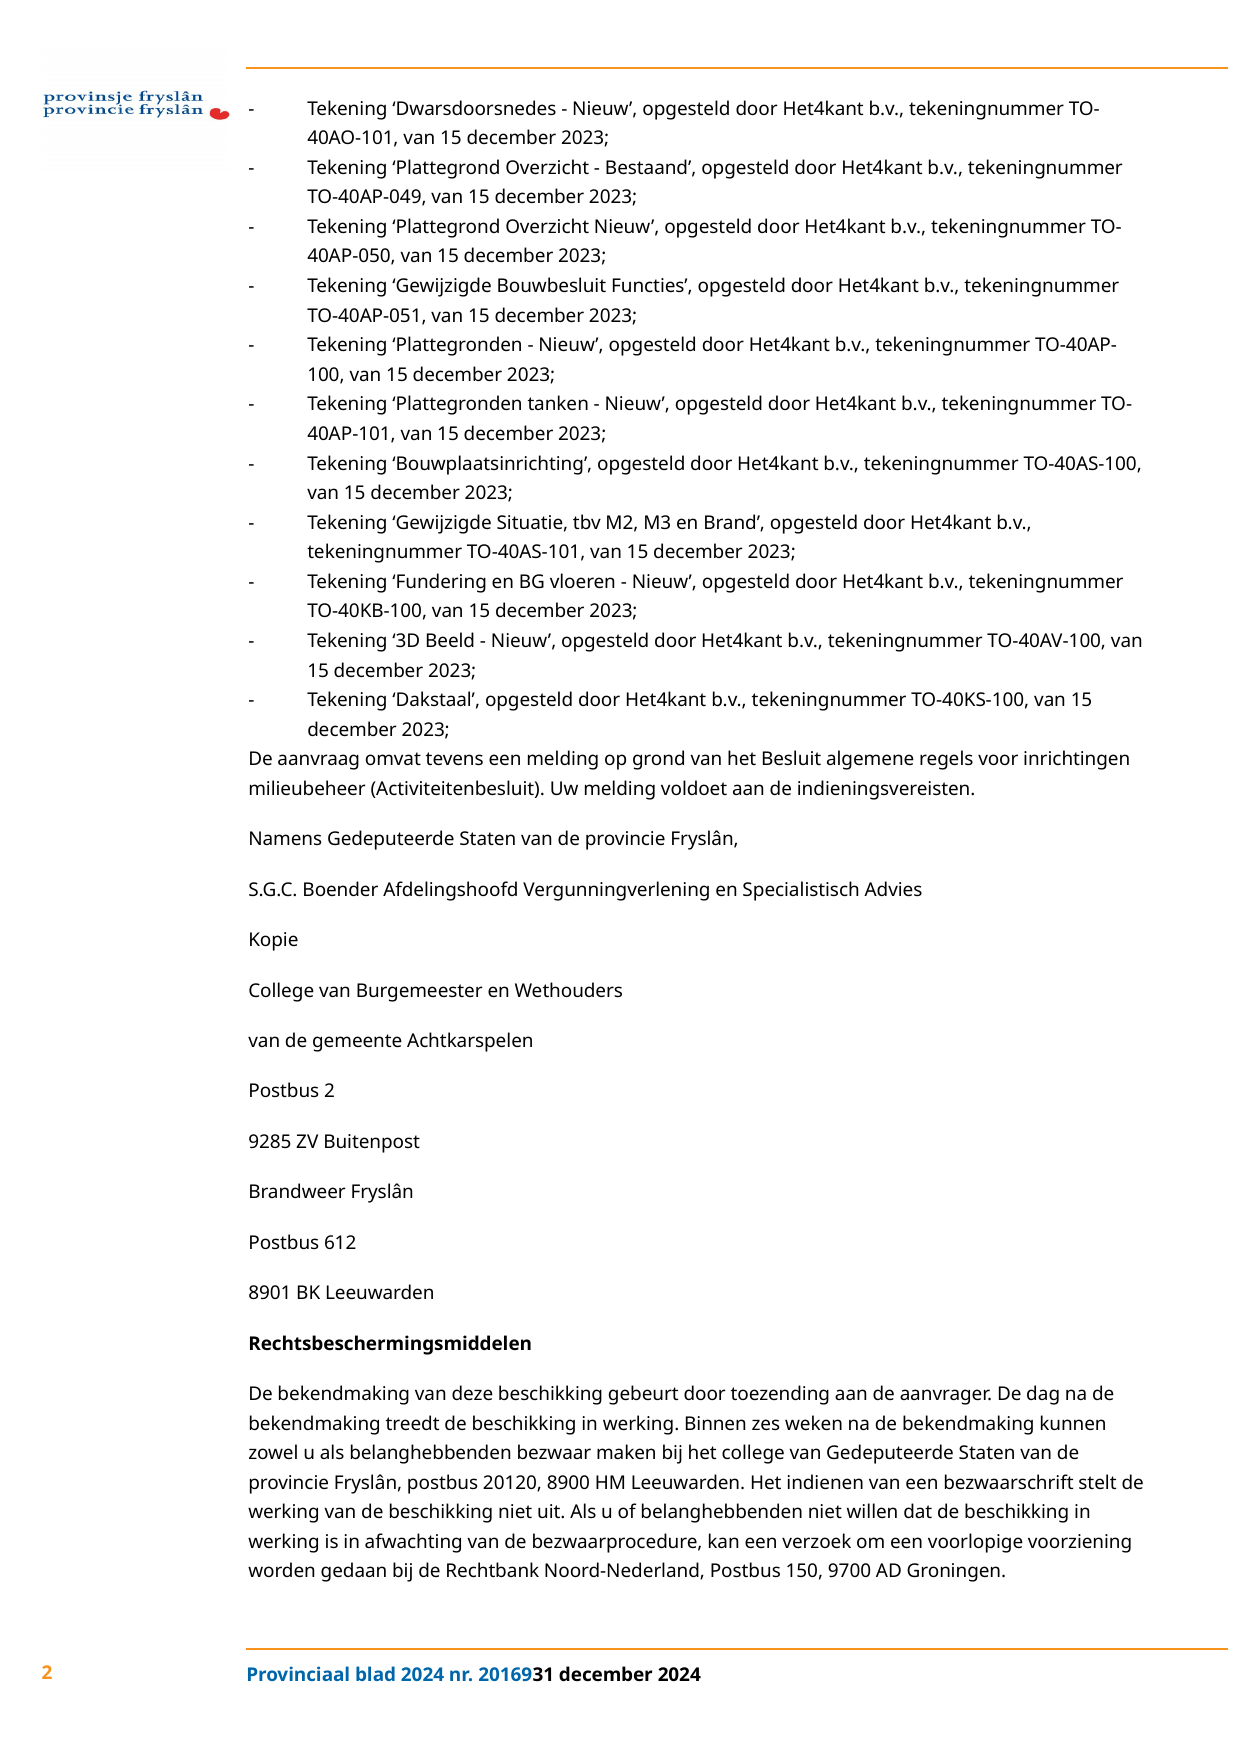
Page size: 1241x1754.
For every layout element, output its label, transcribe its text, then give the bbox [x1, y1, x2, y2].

list Tekening ‘Dwarsdoorsnedes - Nieuw’, opgesteld door Het4kant b.v., tekeningnummer TO-40AO-101, van 15 december 2023; [248, 95, 1152, 150]
list Tekening ‘Plattegrond Overzicht - Bestaand’, opgesteld door Het4kant b.v., tekeningnummer TO-40AP-049, van 15 december 2023; [248, 154, 1152, 209]
picture [41, 47, 231, 172]
text College van Burgemeester en Wethouders [248, 977, 1152, 1003]
list Tekening ‘Dakstaal’, opgesteld door Het4kant b.v., tekeningnummer TO-40KS-100, van 15 december 2023; [248, 686, 1152, 742]
text Brandweer Fryslân [248, 1178, 1152, 1204]
text 8901 BK Leeuwarden [248, 1279, 1152, 1305]
text S.G.C. Boender Afdelingshoofd Vergunningverlening en Specialistisch Advies [248, 876, 1152, 902]
text Kopie [248, 926, 1152, 952]
text Postbus 2 [248, 1078, 1152, 1103]
list Tekening ‘Gewijzigde Bouwbesluit Functies’, opgesteld door Het4kant b.v., tekeningnummer TO-40AP-051, van 15 december 2023; [248, 272, 1152, 328]
list Tekening ‘Fundering en BG vloeren - Nieuw’, opgesteld door Het4kant b.v., tekeningnummer TO-40KB-100, van 15 december 2023; [248, 568, 1152, 623]
text De bekendmaking van deze beschikking gebeurt door toezending aan de aanvrager. De dag na de bekendmaking treedt de beschikking in werking. Binnen zes weken na de bekendmaking kunnen zowel u als belanghebbenden bezwaar maken bij het college van Gedeputeerde Staten van de provincie Fryslân, postbus 20120, 8900 HM Leeuwarden. Het indienen van een bezwaarschrift stelt de werking van de beschikking niet uit. Als u of belanghebbenden niet willen dat de beschikking in werking is in afwachting van de bezwaarprocedure, kan een verzoek om een voorlopige voorziening worden gedaan bij de Rechtbank Noord-Nederland, Postbus 150, 9700 AD Groningen. [248, 1380, 1152, 1583]
list Tekening ‘3D Beeld - Nieuw’, opgesteld door Het4kant b.v., tekeningnummer TO-40AV-100, van 15 december 2023; [248, 627, 1152, 683]
list Tekening ‘Plattegrond Overzicht Nieuw’, opgesteld door Het4kant b.v., tekeningnummer TO-40AP-050, van 15 december 2023; [248, 213, 1152, 268]
list Tekening ‘Plattegronden tanken - Nieuw’, opgesteld door Het4kant b.v., tekeningnummer TO-40AP-101, van 15 december 2023; [248, 391, 1152, 446]
text Postbus 612 [248, 1229, 1152, 1255]
text 9285 ZV Buitenpost [248, 1128, 1152, 1154]
text Rechtsbeschermingsmiddelen [248, 1330, 1152, 1356]
text De aanvraag omvat tevens een melding op grond van het Besluit algemene regels voor inrichtingen milieubeheer (Activiteitenbesluit). Uw melding voldoet aan de indieningsvereisten. [248, 746, 1152, 801]
list Tekening ‘Plattegronden - Nieuw’, opgesteld door Het4kant b.v., tekeningnummer TO-40AP-100, van 15 december 2023; [248, 331, 1152, 387]
list Tekening ‘Gewijzigde Situatie, tbv M2, M3 en Brand’, opgesteld door Het4kant b.v., tekeningnummer TO-40AS-101, van 15 december 2023; [248, 509, 1152, 564]
text van de gemeente Achtkarspelen [248, 1027, 1152, 1053]
list Tekening ‘Bouwplaatsinrichting’, opgesteld door Het4kant b.v., tekeningnummer TO-40AS-100, van 15 december 2023; [248, 450, 1152, 505]
text Namens Gedeputeerde Staten van de provincie Fryslân, [248, 826, 1152, 851]
